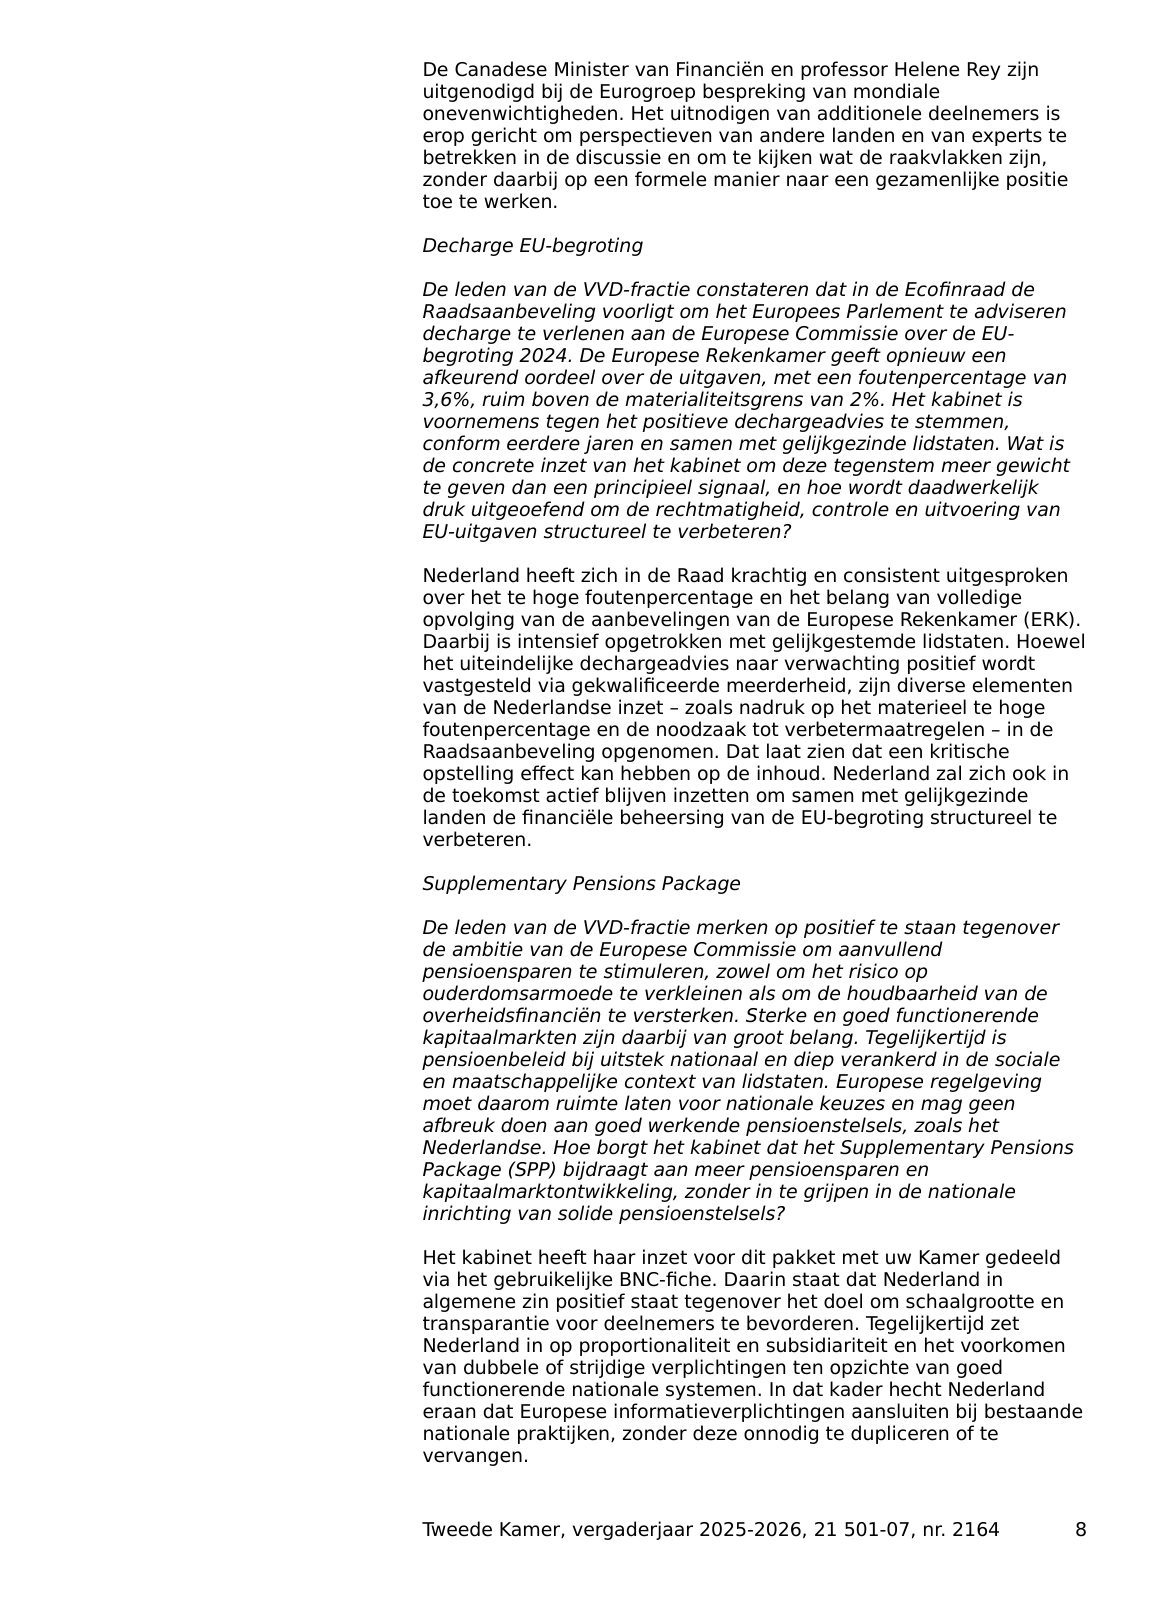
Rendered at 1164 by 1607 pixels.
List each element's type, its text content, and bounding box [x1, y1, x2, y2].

text Nederland heeft zich in de Raad krachtig en consistent uitgesproken over het te hoge foutenpercentage en het belang van volledige opvolging van de aanbevelingen van de Europese Rekenkamer (ERK). Daarbij is intensief opgetrokken met gelijkgestemde lidstaten. Hoewel het uiteindelijke dechargeadvies naar verwachting positief wordt vastgesteld via gekwalificeerde meerderheid, zijn diverse elementen van de Nederlandse inzet – zoals nadruk op het materieel te hoge foutenpercentage en de noodzaak tot verbetermaatregelen – in de Raadsaanbeveling opgenomen. Dat laat zien dat een kritische opstelling effect kan hebben op de inhoud. Nederland zal zich ook in de toekomst actief blijven inzetten om samen met gelijkgezinde landen de financiële beheersing van de EU-begroting structureel te verbeteren. [422, 565, 1087, 851]
text Het kabinet heeft haar inzet voor dit pakket met uw Kamer gedeeld via het gebruikelijke BNC-fiche. Daarin staat dat Nederland in algemene zin positief staat tegenover het doel om schaalgrootte en transparantie voor deelnemers te bevorderen. Tegelijkertijd zet Nederland in op proportionaliteit en subsidiariteit en het voorkomen van dubbele of strijdige verplichtingen ten opzichte van goed functionerende nationale systemen. In dat kader hecht Nederland eraan dat Europese informatieverplichtingen aansluiten bij bestaande nationale praktijken, zonder deze onnodig te dupliceren of te vervangen. [422, 1247, 1087, 1467]
text De leden van de VVD-fractie constateren dat in de Ecofinraad de Raadsaanbeveling voorligt om het Europees Parlement te adviseren decharge te verlenen aan de Europese Commissie over de EU-begroting 2024. De Europese Rekenkamer geeft opnieuw een afkeurend oordeel over de uitgaven, met een foutenpercentage van 3,6%, ruim boven de materialiteitsgrens van 2%. Het kabinet is voornemens tegen het positieve dechargeadvies te stemmen, conform eerdere jaren en samen met gelijkgezinde lidstaten. Wat is de concrete inzet van het kabinet om deze tegenstem meer gewicht te geven dan een principieel signaal, en hoe wordt daadwerkelijk druk uitgeoefend om de rechtmatigheid, controle en uitvoering van EU-uitgaven structureel te verbeteren? [422, 279, 1087, 543]
subtitle Supplementary Pensions Package [422, 873, 1087, 895]
text De leden van de VVD-fractie merken op positief te staan tegenover de ambitie van de Europese Commissie om aanvullend pensioensparen te stimuleren, zowel om het risico op ouderdomsarmoede te verkleinen als om de houdbaarheid van de overheidsfinanciën te versterken. Sterke en goed functionerende kapitaalmarkten zijn daarbij van groot belang. Tegelijkertijd is pensioenbeleid bij uitstek nationaal en diep verankerd in de sociale en maatschappelijke context van lidstaten. Europese regelgeving moet daarom ruimte laten voor nationale keuzes en mag geen afbreuk doen aan goed werkende pensioenstelsels, zoals het Nederlandse. Hoe borgt het kabinet dat het Supplementary Pensions Package (SPP) bijdraagt aan meer pensioensparen en kapitaalmarktontwikkeling, zonder in te grijpen in de nationale inrichting van solide pensioenstelsels? [422, 917, 1087, 1225]
subtitle Decharge EU-begroting [422, 235, 1087, 257]
text De Canadese Minister van Financiën en professor Helene Rey zijn uitgenodigd bij de Eurogroep bespreking van mondiale onevenwichtigheden. Het uitnodigen van additionele deelnemers is erop gericht om perspectieven van andere landen en van experts te betrekken in de discussie en om te kijken wat de raakvlakken zijn, zonder daarbij op een formele manier naar een gezamenlijke positie toe te werken. [422, 59, 1087, 213]
